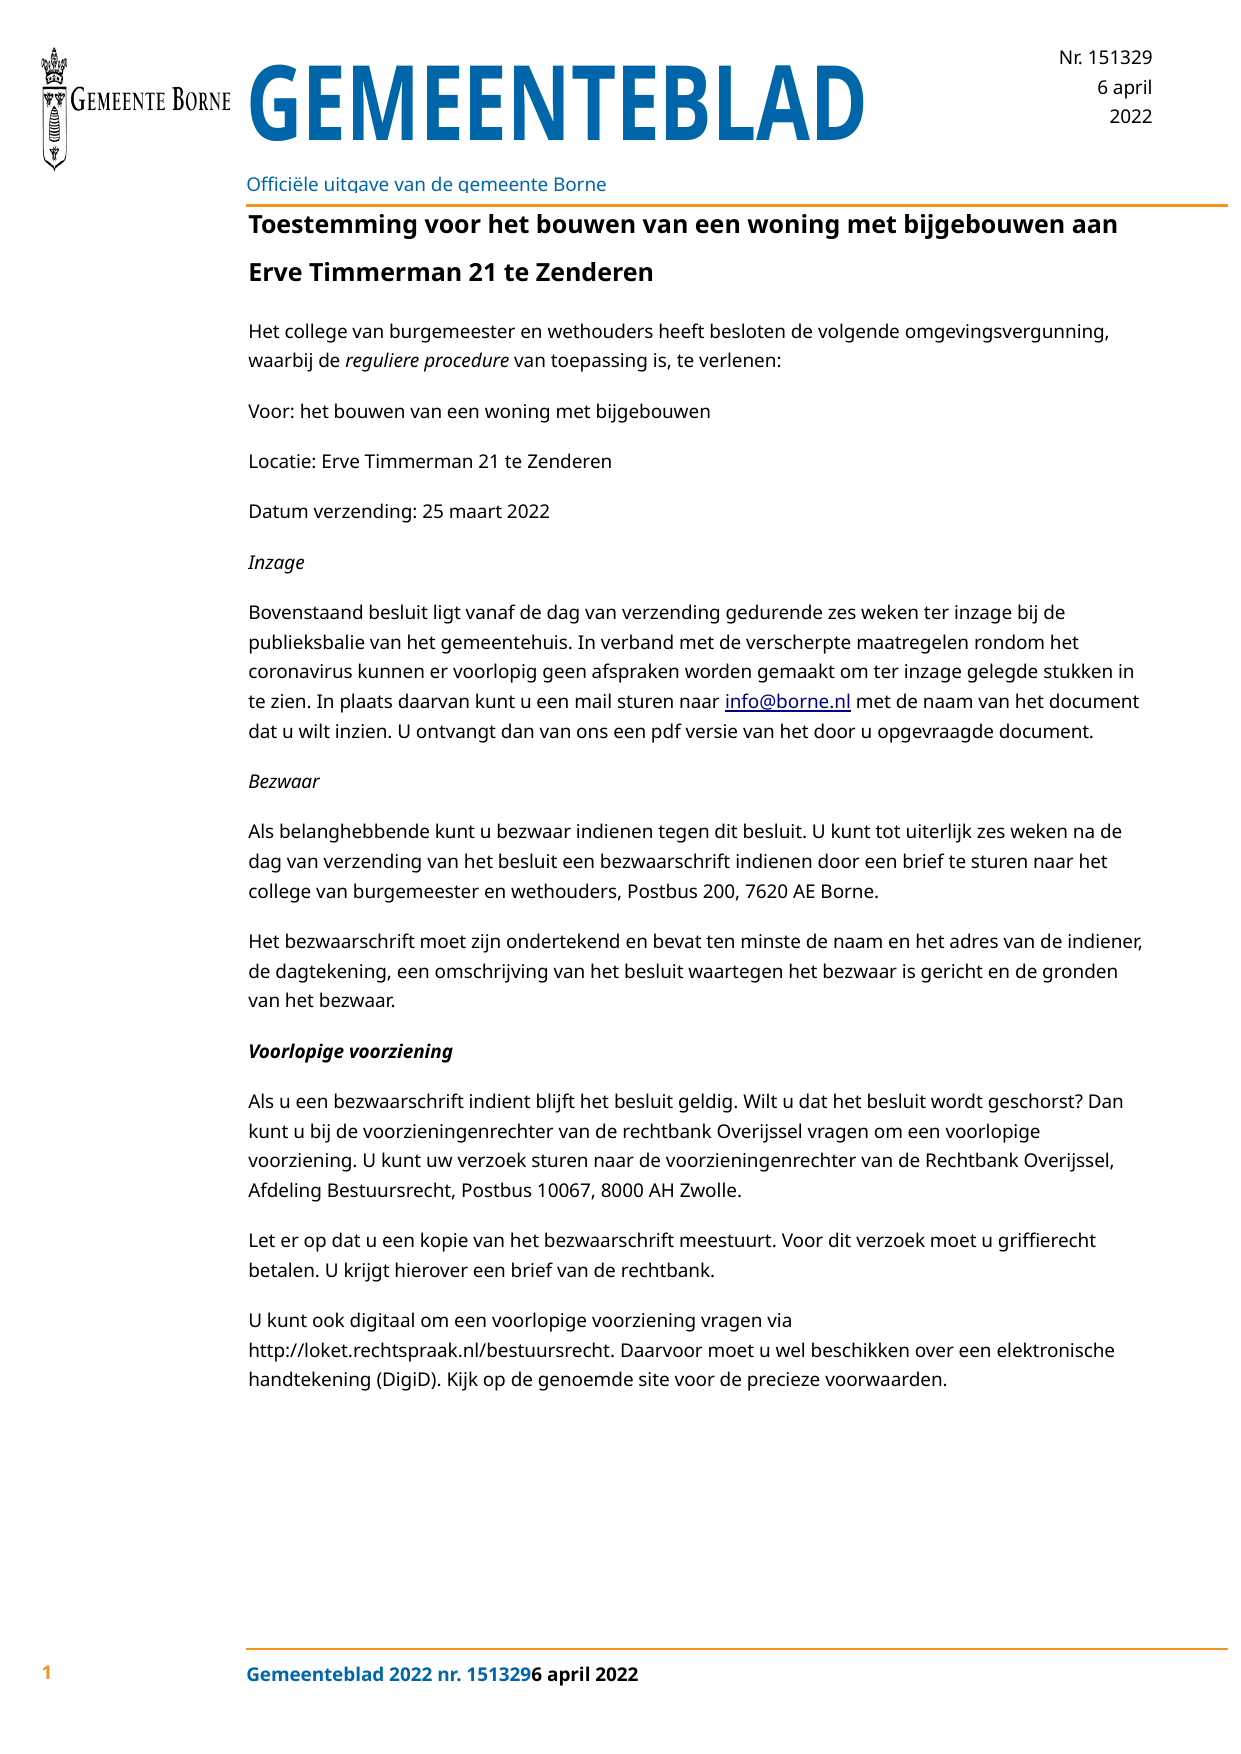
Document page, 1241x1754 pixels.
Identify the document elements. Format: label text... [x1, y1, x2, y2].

text Bovenstaand besluit ligt vanaf de dag van verzending gedurende zes weken ter inzage bij de publieksbalie van het gemeentehuis. In verband met de verscherpte maatregelen rondom het coronavirus kunnen er voorlopig geen afspraken worden gemaakt om ter inzage gelegde stukken in te zien. In plaats daarvan kunt u een mail sturen naar info@borne.nl met de naam van het document dat u wilt inzien. U ontvangt dan van ons een pdf versie van het door u opgevraagde document. [248, 599, 1152, 744]
text Toestemming voor het bouwen van een woning met bijgebouwen aan Erve Timmerman 21 te Zenderen [248, 207, 1152, 288]
text Let er op dat u een kopie van het bezwaarschrift meestuurt. Voor dit verzoek moet u griffierecht betalen. U krijgt hierover een brief van de rechtbank. [248, 1227, 1152, 1283]
text Locatie: Erve Timmerman 21 te Zenderen [248, 448, 1152, 474]
picture [41, 47, 231, 172]
text Inzage [248, 549, 1152, 575]
text Voor: het bouwen van een woning met bijgebouwen [248, 398, 1152, 424]
text Het bezwaarschrift moet zijn ondertekend en bevat ten minste de naam en het adres van de indiener, de dagtekening, een omschrijving van het besluit waartegen het bezwaar is gericht en de gronden van het bezwaar. [248, 928, 1152, 1013]
text Datum verzending: 25 maart 2022 [248, 499, 1152, 524]
text Als belanghebbende kunt u bezwaar indienen tegen dit besluit. U kunt tot uiterlijk zes weken na de dag van verzending van het besluit een bezwaarschrift indienen door een brief te sturen naar het college van burgemeester en wethouders, Postbus 200, 7620 AE Borne. [248, 819, 1152, 904]
text Het college van burgemeester en wethouders heeft besloten de volgende omgevingsvergunning, waarbij de reguliere procedure van toepassing is, te verlenen: [248, 318, 1152, 373]
text Voorlopige voorziening [248, 1038, 1152, 1064]
text U kunt ook digitaal om een voorlopige voorziening vragen via http://loket.rechtspraak.nl/bestuursrecht. Daarvoor moet u wel beschikken over een elektronische handtekening (DigiD). Kijk op de genoemde site voor de precieze voorwaarden. [248, 1307, 1152, 1392]
text Als u een bezwaarschrift indient blijft het besluit geldig. Wilt u dat het besluit wordt geschorst? Dan kunt u bij de voorzieningenrechter van de rechtbank Overijssel vragen om een voorlopige voorziening. U kunt uw verzoek sturen naar de voorzieningenrechter van de Rechtbank Overijssel, Afdeling Bestuursrecht, Postbus 10067, 8000 AH Zwolle. [248, 1088, 1152, 1203]
text Bezwaar [248, 768, 1152, 794]
